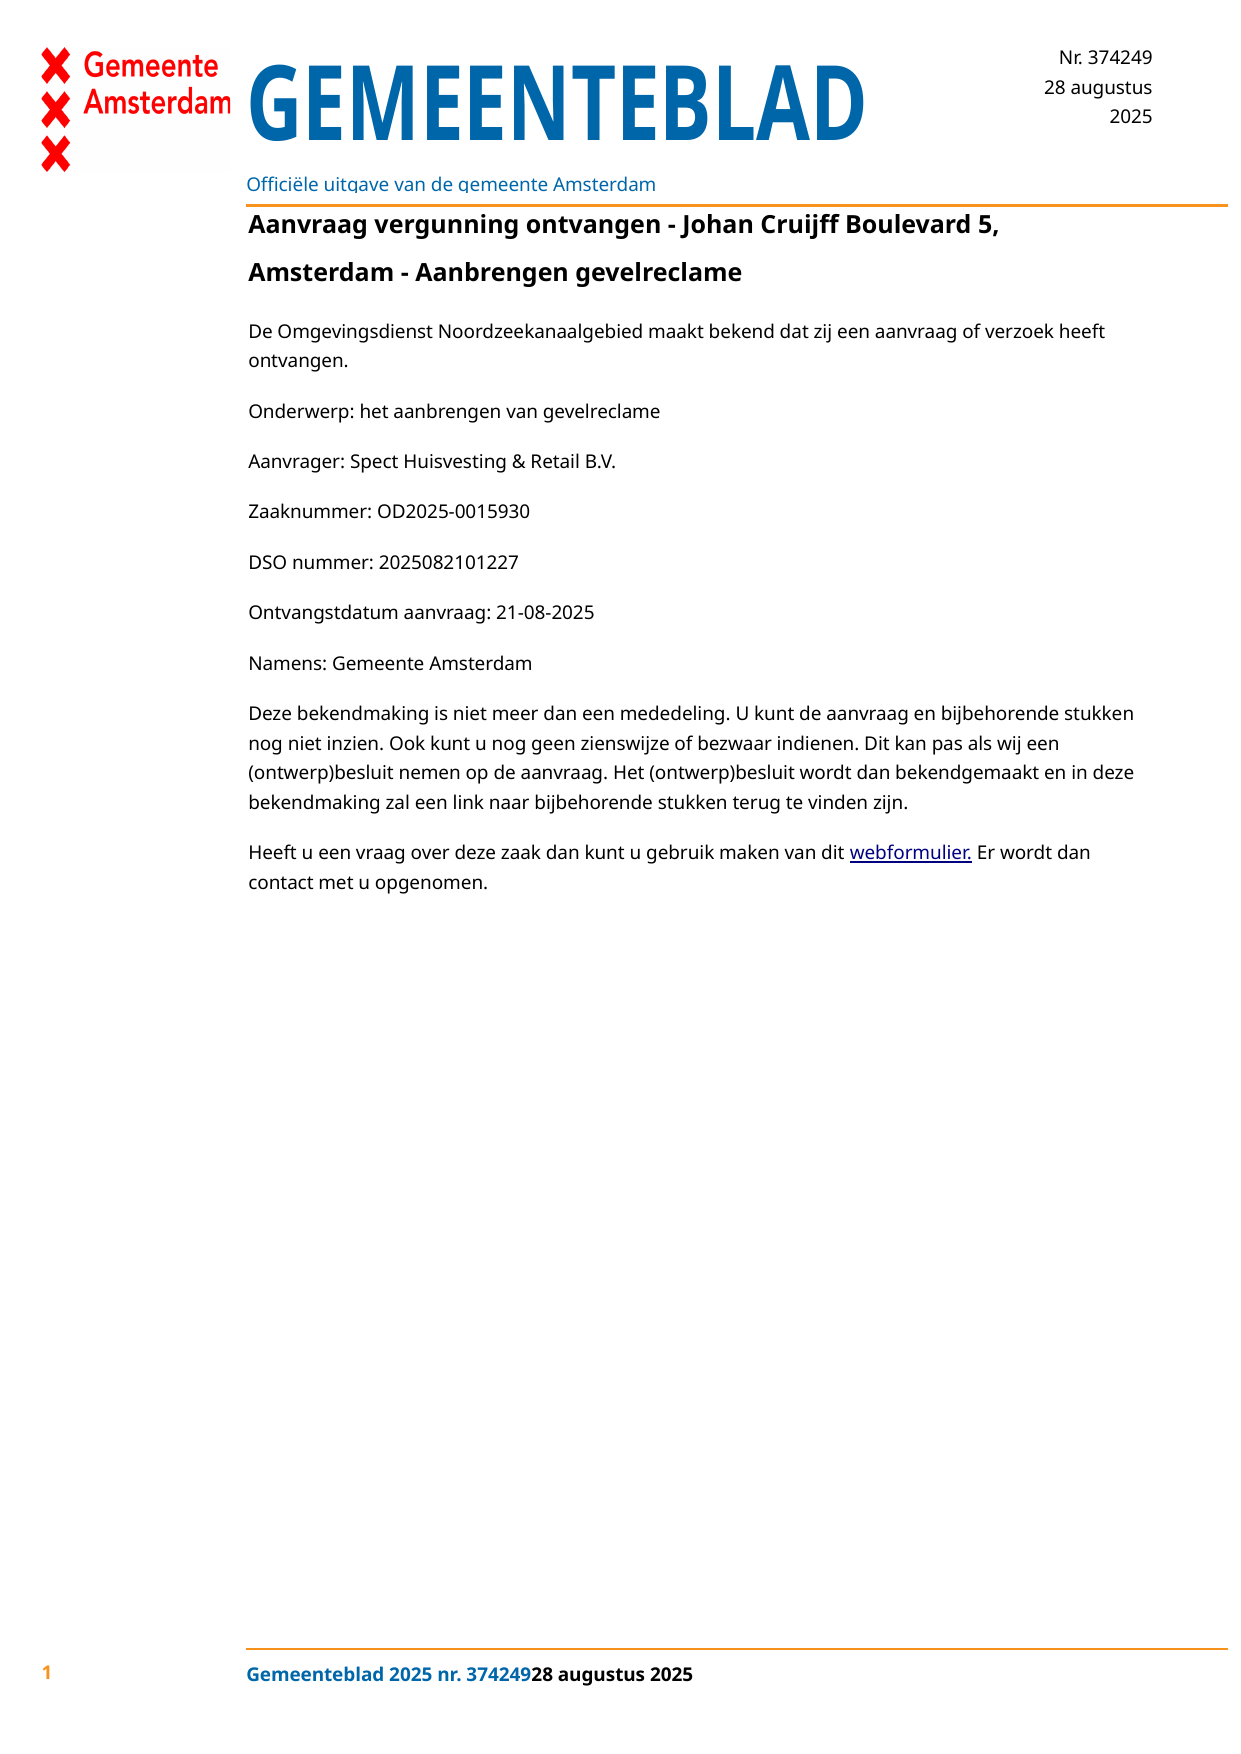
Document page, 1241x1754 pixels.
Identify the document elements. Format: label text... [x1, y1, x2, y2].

text Aanvrager: Spect Huisvesting & Retail B.V. [248, 448, 1152, 474]
text DSO nummer: 2025082101227 [248, 549, 1152, 575]
text Aanvraag vergunning ontvangen - Johan Cruijff Boulevard 5, Amsterdam - Aanbrengen gevelreclame [248, 207, 1152, 288]
text De Omgevingsdienst Noordzeekanaalgebied maakt bekend dat zij een aanvraag of verzoek heeft ontvangen. [248, 318, 1152, 373]
text Onderwerp: het aanbrengen van gevelreclame [248, 398, 1152, 424]
text Deze bekendmaking is niet meer dan een mededeling. U kunt de aanvraag en bijbehorende stukken nog niet inzien. Ook kunt u nog geen zienswijze of bezwaar indienen. Dit kan pas als wij een (ontwerp)besluit nemen op de aanvraag. Het (ontwerp)besluit wordt dan bekendgemaakt en in deze bekendmaking zal een link naar bijbehorende stukken terug te vinden zijn. [248, 700, 1152, 815]
text Namens: Gemeente Amsterdam [248, 650, 1152, 676]
text Ontvangstdatum aanvraag: 21-08-2025 [248, 599, 1152, 625]
text Heeft u een vraag over deze zaak dan kunt u gebruik maken van dit webformulier. Er wordt dan contact met u opgenomen. [248, 839, 1152, 895]
text Zaaknummer: OD2025-0015930 [248, 499, 1152, 524]
picture [41, 47, 231, 172]
